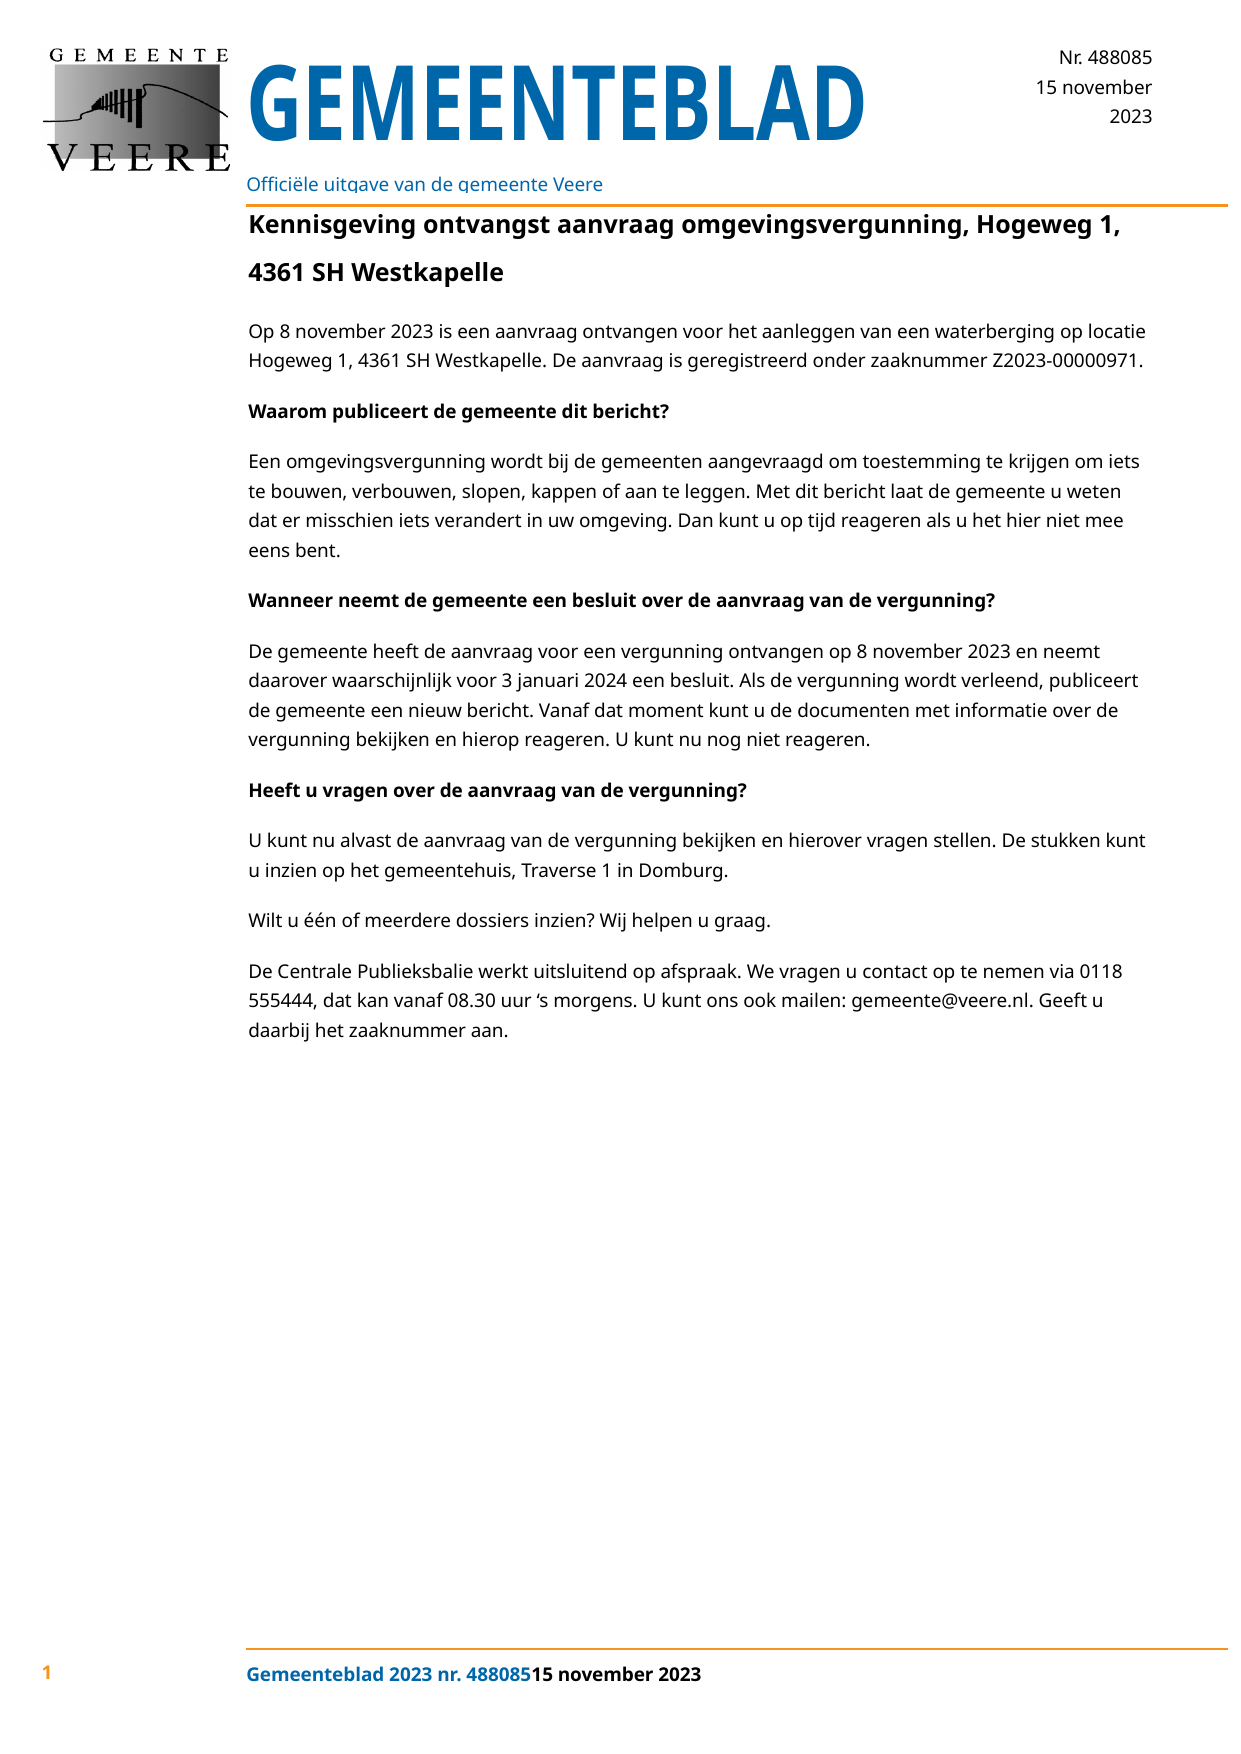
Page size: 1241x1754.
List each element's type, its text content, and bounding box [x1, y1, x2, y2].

text Waarom publiceert de gemeente dit bericht? [248, 398, 1152, 424]
text Op 8 november 2023 is een aanvraag ontvangen voor het aanleggen van een waterberging op locatie Hogeweg 1, 4361 SH Westkapelle. De aanvraag is geregistreerd onder zaaknummer Z2023-00000971. [248, 318, 1152, 373]
text De Centrale Publieksbalie werkt uitsluitend op afspraak. We vragen u contact op te nemen via 0118 555444, dat kan vanaf 08.30 uur ‘s morgens. U kunt ons ook mailen: gemeente@veere.nl. Geeft u daarbij het zaaknummer aan. [248, 958, 1152, 1043]
text U kunt nu alvast de aanvraag van de vergunning bekijken en hierover vragen stellen. De stukken kunt u inzien op het gemeentehuis, Traverse 1 in Domburg. [248, 827, 1152, 883]
text Heeft u vragen over de aanvraag van de vergunning? [248, 777, 1152, 803]
text De gemeente heeft de aanvraag voor een vergunning ontvangen op 8 november 2023 en neemt daarover waarschijnlijk voor 3 januari 2024 een besluit. Als de vergunning wordt verleend, publiceert de gemeente een nieuw bericht. Vanaf dat moment kunt u de documenten met informatie over de vergunning bekijken en hierop reageren. U kunt nu nog niet reageren. [248, 638, 1152, 752]
text Een omgevingsvergunning wordt bij de gemeenten aangevraagd om toestemming te krijgen om iets te bouwen, verbouwen, slopen, kappen of aan te leggen. Met dit bericht laat de gemeente u weten dat er misschien iets verandert in uw omgeving. Dan kunt u op tijd reageren als u het hier niet mee eens bent. [248, 448, 1152, 563]
picture [41, 47, 231, 172]
text Wilt u één of meerdere dossiers inzien? Wij helpen u graag. [248, 907, 1152, 933]
text Kennisgeving ontvangst aanvraag omgevingsvergunning, Hogeweg 1, 4361 SH Westkapelle [248, 207, 1152, 288]
text Wanneer neemt de gemeente een besluit over de aanvraag van de vergunning? [248, 587, 1152, 613]
